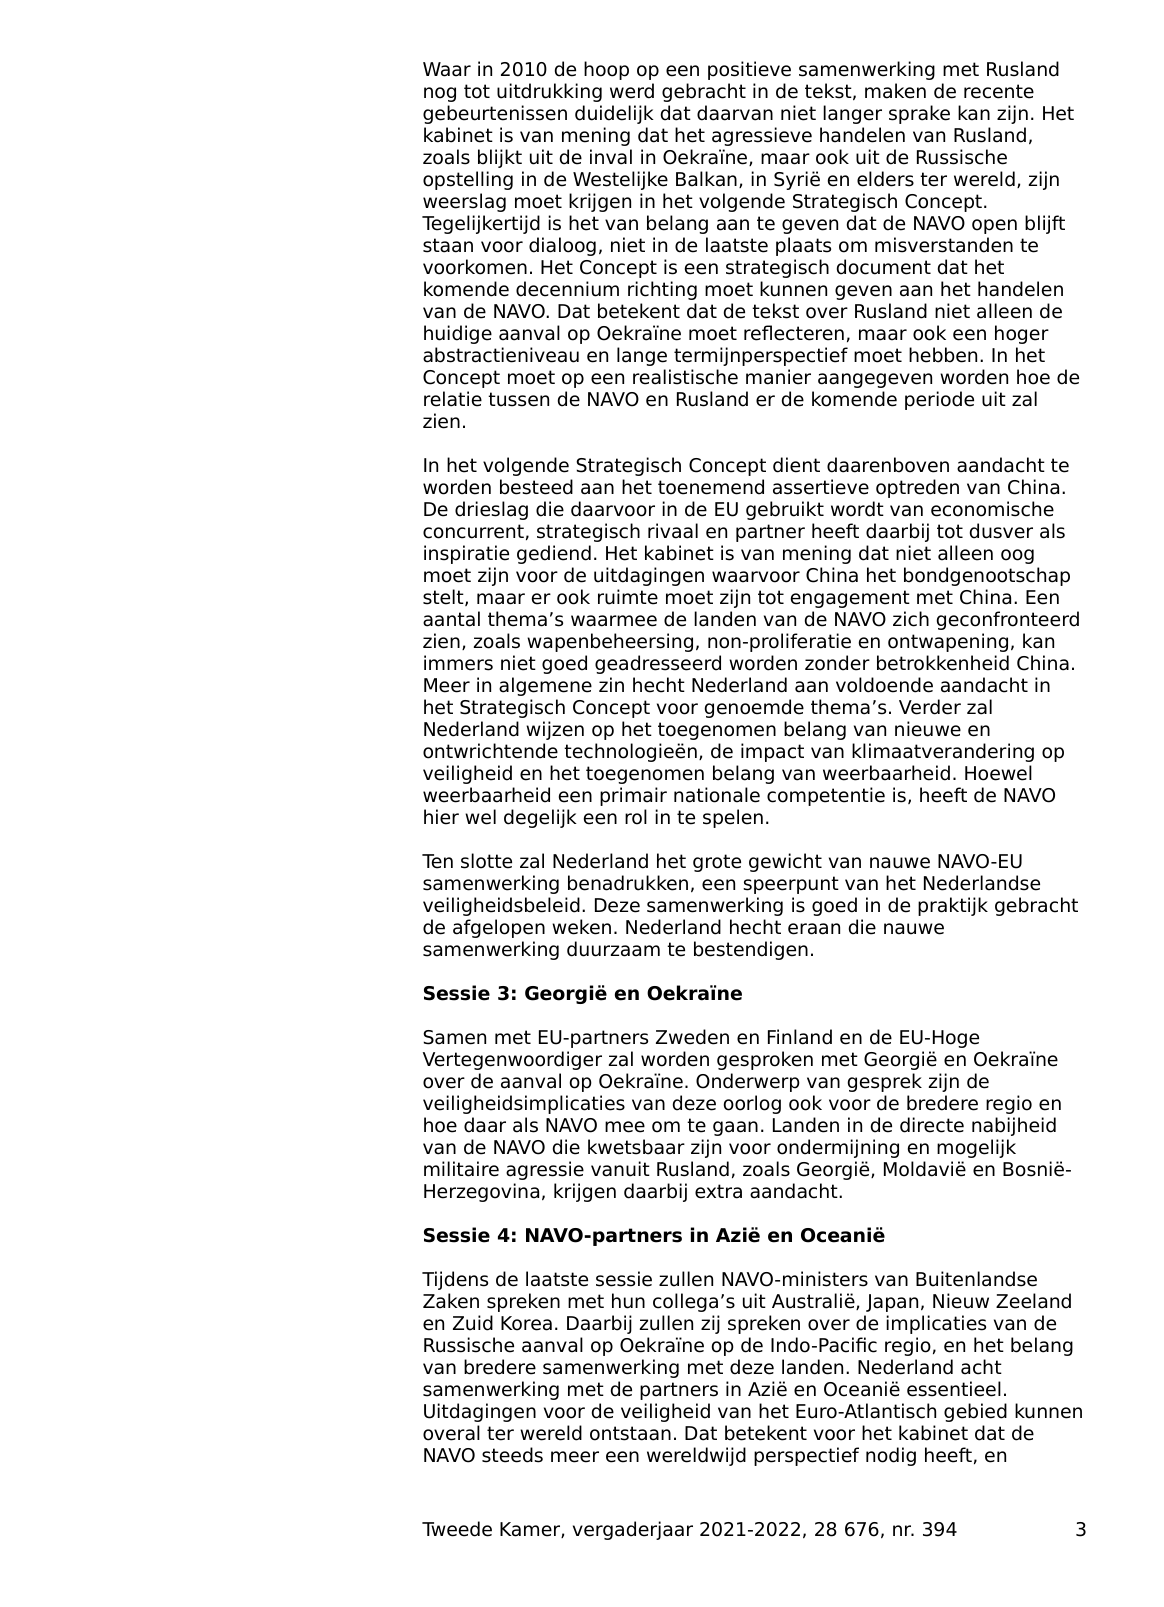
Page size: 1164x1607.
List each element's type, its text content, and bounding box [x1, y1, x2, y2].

subtitle Sessie 4: NAVO-partners in Azië en Oceanië [422, 1225, 1087, 1247]
text Waar in 2010 de hoop op een positieve samenwerking met Rusland nog tot uitdrukking werd gebracht in de tekst, maken de recente gebeurtenissen duidelijk dat daarvan niet langer sprake kan zijn. Het kabinet is van mening dat het agressieve handelen van Rusland, zoals blijkt uit de inval in Oekraïne, maar ook uit de Russische opstelling in de Westelijke Balkan, in Syrië en elders ter wereld, zijn weerslag moet krijgen in het volgende Strategisch Concept. Tegelijkertijd is het van belang aan te geven dat de NAVO open blijft staan voor dialoog, niet in de laatste plaats om misverstanden te voorkomen. Het Concept is een strategisch document dat het komende decennium richting moet kunnen geven aan het handelen van de NAVO. Dat betekent dat de tekst over Rusland niet alleen de huidige aanval op Oekraïne moet reflecteren, maar ook een hoger abstractieniveau en lange termijnperspectief moet hebben. In het Concept moet op een realistische manier aangegeven worden hoe de relatie tussen de NAVO en Rusland er de komende periode uit zal zien. [422, 59, 1087, 433]
subtitle Sessie 3: Georgië en Oekraïne [422, 983, 1087, 1005]
text Tijdens de laatste sessie zullen NAVO-ministers van Buitenlandse Zaken spreken met hun collega’s uit Australië, Japan, Nieuw Zeeland en Zuid Korea. Daarbij zullen zij spreken over de implicaties van de Russische aanval op Oekraïne op de Indo-Pacific regio, en het belang van bredere samenwerking met deze landen. Nederland acht samenwerking met de partners in Azië en Oceanië essentieel. Uitdagingen voor de veiligheid van het Euro-Atlantisch gebied kunnen overal ter wereld ontstaan. Dat betekent voor het kabinet dat de NAVO steeds meer een wereldwijd perspectief nodig heeft, en [422, 1269, 1087, 1467]
text Ten slotte zal Nederland het grote gewicht van nauwe NAVO-EU samenwerking benadrukken, een speerpunt van het Nederlandse veiligheidsbeleid. Deze samenwerking is goed in de praktijk gebracht de afgelopen weken. Nederland hecht eraan die nauwe samenwerking duurzaam te bestendigen. [422, 851, 1087, 961]
text In het volgende Strategisch Concept dient daarenboven aandacht te worden besteed aan het toenemend assertieve optreden van China. De drieslag die daarvoor in de EU gebruikt wordt van economische concurrent, strategisch rivaal en partner heeft daarbij tot dusver als inspiratie gediend. Het kabinet is van mening dat niet alleen oog moet zijn voor de uitdagingen waarvoor China het bondgenootschap stelt, maar er ook ruimte moet zijn tot engagement met China. Een aantal thema’s waarmee de landen van de NAVO zich geconfronteerd zien, zoals wapenbeheersing, non-proliferatie en ontwapening, kan immers niet goed geadresseerd worden zonder betrokkenheid China. Meer in algemene zin hecht Nederland aan voldoende aandacht in het Strategisch Concept voor genoemde thema’s. Verder zal Nederland wijzen op het toegenomen belang van nieuwe en ontwrichtende technologieën, de impact van klimaatverandering op veiligheid en het toegenomen belang van weerbaarheid. Hoewel weerbaarheid een primair nationale competentie is, heeft de NAVO hier wel degelijk een rol in te spelen. [422, 455, 1087, 828]
text Samen met EU-partners Zweden en Finland en de EU-Hoge Vertegenwoordiger zal worden gesproken met Georgië en Oekraïne over de aanval op Oekraïne. Onderwerp van gesprek zijn de veiligheidsimplicaties van deze oorlog ook voor de bredere regio en hoe daar als NAVO mee om te gaan. Landen in de directe nabijheid van de NAVO die kwetsbaar zijn voor ondermijning en mogelijk militaire agressie vanuit Rusland, zoals Georgië, Moldavië en Bosnië-Herzegovina, krijgen daarbij extra aandacht. [422, 1027, 1087, 1203]
